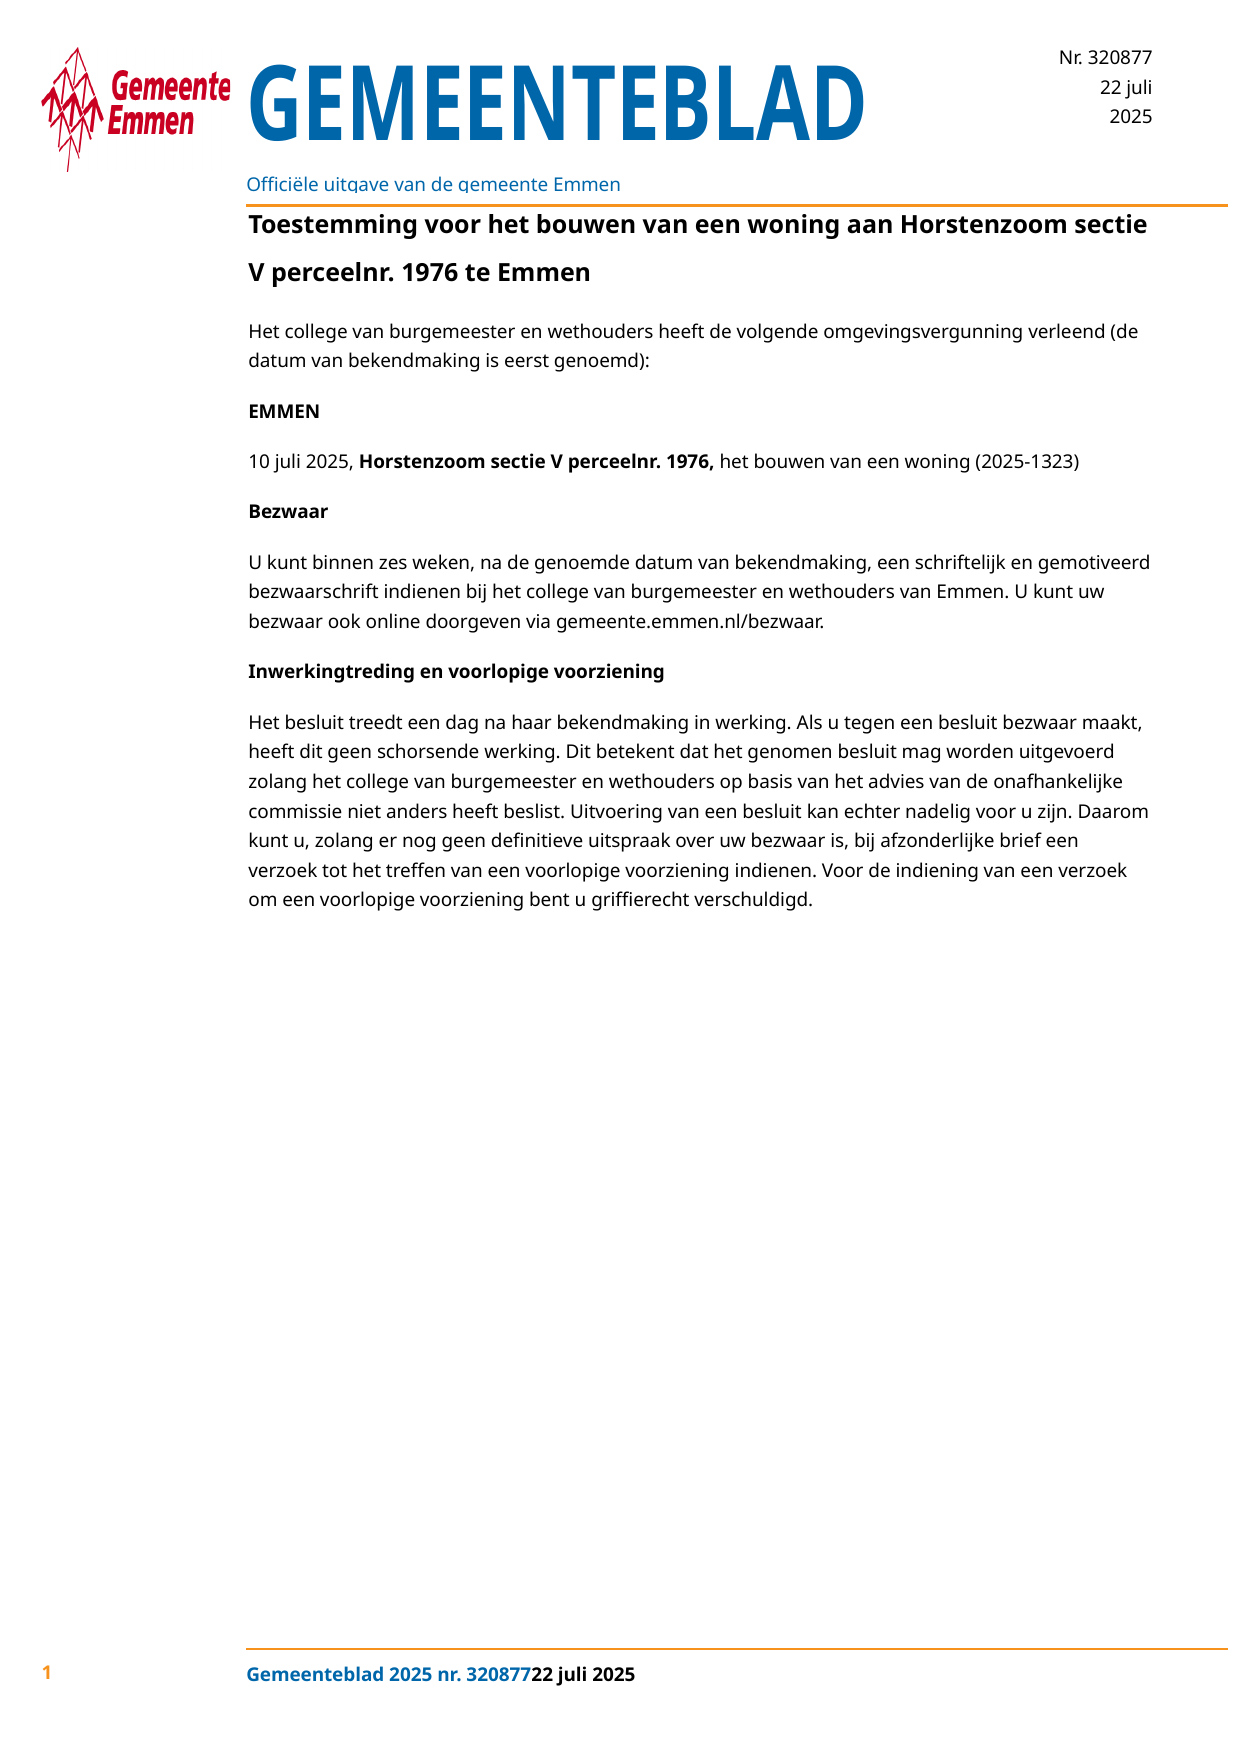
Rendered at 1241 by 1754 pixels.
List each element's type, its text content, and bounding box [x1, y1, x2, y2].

text Bezwaar [248, 499, 1152, 524]
text EMMEN [248, 398, 1152, 424]
text Toestemming voor het bouwen van een woning aan Horstenzoom sectie V perceelnr. 1976 te Emmen [248, 207, 1152, 288]
picture [41, 47, 231, 172]
text 10 juli 2025, Horstenzoom sectie V perceelnr. 1976, het bouwen van een woning (2025-1323) [248, 448, 1152, 474]
text Het besluit treedt een dag na haar bekendmaking in werking. Als u tegen een besluit bezwaar maakt, heeft dit geen schorsende werking. Dit betekent dat het genomen besluit mag worden uitgevoerd zolang het college van burgemeester en wethouders op basis van het advies van de onafhankelijke commissie niet anders heeft beslist. Uitvoering van een besluit kan echter nadelig voor u zijn. Daarom kunt u, zolang er nog geen definitieve uitspraak over uw bezwaar is, bij afzonderlijke brief een verzoek tot het treffen van een voorlopige voorziening indienen. Voor de indiening van een verzoek om een voorlopige voorziening bent u griffierecht verschuldigd. [248, 709, 1152, 912]
text U kunt binnen zes weken, na de genoemde datum van bekendmaking, een schriftelijk en gemotiveerd bezwaarschrift indienen bij het college van burgemeester en wethouders van Emmen. U kunt uw bezwaar ook online doorgeven via gemeente.emmen.nl/bezwaar. [248, 549, 1152, 634]
text Het college van burgemeester en wethouders heeft de volgende omgevingsvergunning verleend (de datum van bekendmaking is eerst genoemd): [248, 318, 1152, 373]
text Inwerkingtreding en voorlopige voorziening [248, 659, 1152, 684]
